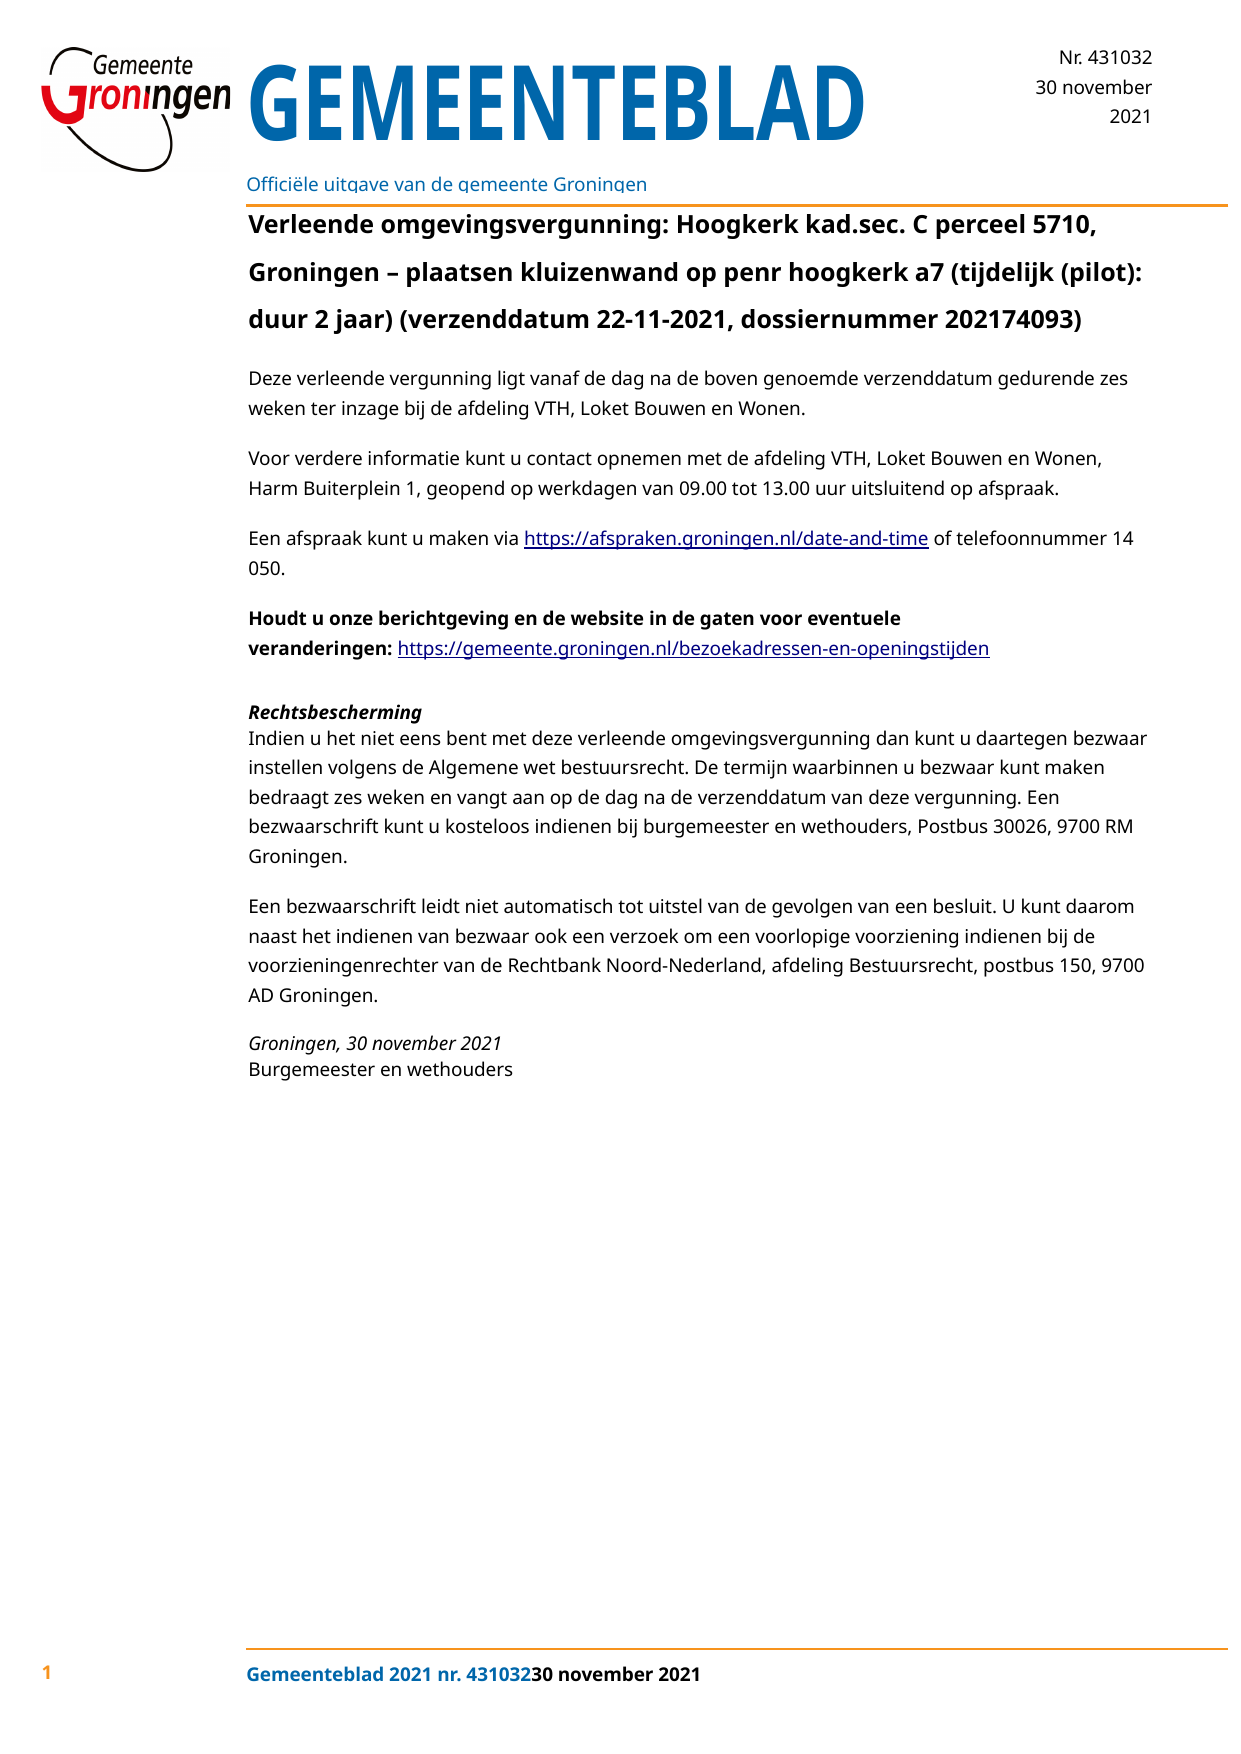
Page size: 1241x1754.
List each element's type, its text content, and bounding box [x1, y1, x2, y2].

picture [41, 47, 231, 172]
text Een afspraak kunt u maken via https://afspraken.groningen.nl/date-and-time of telefoonnummer 14 050. [248, 526, 1152, 581]
text Verleende omgevingsvergunning: Hoogkerk kad.sec. C perceel 5710, Groningen – plaatsen kluizenwand op penr hoogkerk a7 (tijdelijk (pilot): duur 2 jaar) (verzenddatum 22-11-2021, dossiernummer 202174093) [248, 207, 1152, 336]
text Voor verdere informatie kunt u contact opnemen met de afdeling VTH, Loket Bouwen en Wonen, Harm Buiterplein 1, geopend op werkdagen van 09.00 tot 13.00 uur uitsluitend op afspraak. [248, 446, 1152, 501]
text Burgemeester en wethouders [248, 1056, 1152, 1082]
text Houdt u onze berichtgeving en de website in de gaten voor eventuele veranderingen: https://gemeente.groningen.nl/bezoekadressen-en-openingstijden [248, 606, 1152, 661]
text Rechtsbescherming [248, 699, 1152, 725]
text Een bezwaarschrift leidt niet automatisch tot uitstel van de gevolgen van een besluit. U kunt daarom naast het indienen van bezwaar ook een verzoek om een voorlopige voorziening indienen bij de voorzieningenrechter van de Rechtbank Noord-Nederland, afdeling Bestuursrecht, postbus 150, 9700 AD Groningen. [248, 893, 1152, 1008]
text Deze verleende vergunning ligt vanaf de dag na de boven genoemde verzenddatum gedurende zes weken ter inzage bij de afdeling VTH, Loket Bouwen en Wonen. [248, 366, 1152, 421]
text Indien u het niet eens bent met deze verleende omgevingsvergunning dan kunt u daartegen bezwaar instellen volgens de Algemene wet bestuursrecht. De termijn waarbinnen u bezwaar kunt maken bedraagt zes weken en vangt aan op de dag na de verzenddatum van deze vergunning. Een bezwaarschrift kunt u kosteloos indienen bij burgemeester en wethouders, Postbus 30026, 9700 RM Groningen. [248, 725, 1152, 869]
text Groningen, 30 november 2021 [248, 1030, 1152, 1056]
